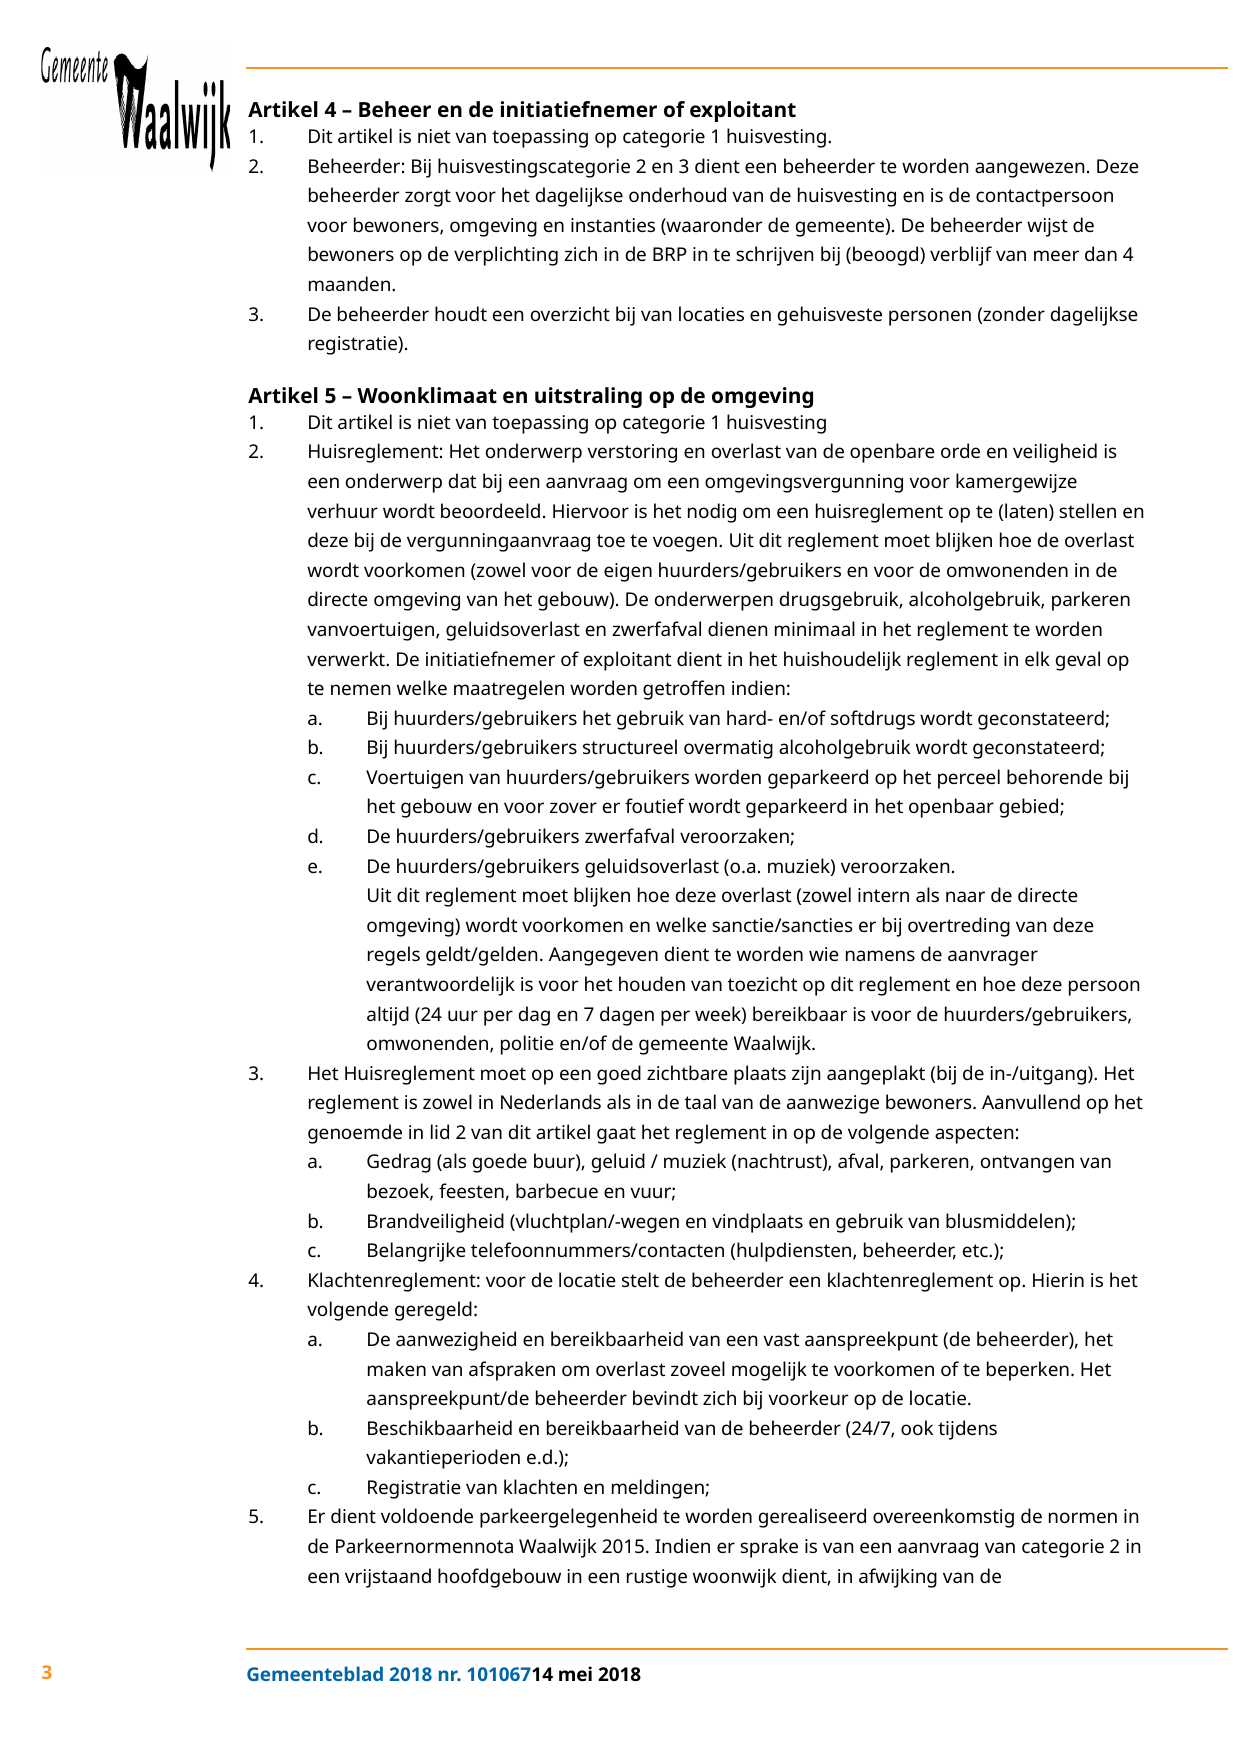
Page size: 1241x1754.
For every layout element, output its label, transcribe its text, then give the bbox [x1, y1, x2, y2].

list De huurders/gebruikers zwerfafval veroorzaken; [307, 823, 1152, 849]
list Dit artikel is niet van toepassing op categorie 1 huisvesting. [248, 123, 1152, 149]
list Registratie van klachten en meldingen; [307, 1474, 1152, 1500]
list Beheerder: Bij huisvestingscategorie 2 en 3 dient een beheerder te worden aangewezen. Deze beheerder zorgt voor het dagelijkse onderhoud van de huisvesting en is de contactpersoon voor bewoners, omgeving en instanties (waaronder de gemeente). De beheerder wijst de bewoners op de verplichting zich in de BRP in te schrijven bij (beoogd) verblijf van meer dan 4 maanden. [248, 153, 1152, 297]
list Er dient voldoende parkeergelegenheid te worden gerealiseerd overeenkomstig de normen in de Parkeernormennota Waalwijk 2015. Indien er sprake is van een aanvraag van categorie 2 in een vrijstaand hoofdgebouw in een rustige woonwijk dient, in afwijking van de [248, 1504, 1152, 1589]
list Gedrag (als goede buur), geluid / muziek (nachtrust), afval, parkeren, ontvangen van bezoek, feesten, barbecue en vuur; [307, 1149, 1152, 1204]
list Huisreglement: Het onderwerp verstoring en overlast van de openbare orde en veiligheid is een onderwerp dat bij een aanvraag om een omgevingsvergunning voor kamergewijze verhuur wordt beoordeeld. Hiervoor is het nodig om een huisreglement op te (laten) stellen en deze bij de vergunningaanvraag toe te voegen. Uit dit reglement moet blijken hoe de overlast wordt voorkomen (zowel voor de eigen huurders/gebruikers en voor de omwonenden in de directe omgeving van het gebouw). De onderwerpen drugsgebruik, alcoholgebruik, parkeren vanvoertuigen, geluidsoverlast en zwerfafval dienen minimaal in het reglement te worden verwerkt. De initiatiefnemer of exploitant dient in het huishoudelijk reglement in elk geval op te nemen welke maatregelen worden getroffen indien: [248, 439, 1152, 701]
list De aanwezigheid en bereikbaarheid van een vast aanspreekpunt (de beheerder), het maken van afspraken om overlast zoveel mogelijk te voorkomen of te beperken. Het aanspreekpunt/de beheerder bevindt zich bij voorkeur op de locatie. [307, 1326, 1152, 1411]
list De beheerder houdt een overzicht bij van locaties en gehuisveste personen (zonder dagelijkse registratie). [248, 301, 1152, 356]
list Uit dit reglement moet blijken hoe deze overlast (zowel intern als naar de directe omgeving) wordt voorkomen en welke sanctie/sancties er bij overtreding van deze regels geldt/gelden. Aangegeven dient te worden wie namens de aanvrager verantwoordelijk is voor het houden van toezicht op dit reglement en hoe deze persoon altijd (24 uur per dag en 7 dagen per week) bereikbaar is voor de huurders/gebruikers, omwonenden, politie en/of de gemeente Waalwijk. [307, 882, 1152, 1056]
list Beschikbaarheid en bereikbaarheid van de beheerder (24/7, ook tijdens vakantieperioden e.d.); [307, 1415, 1152, 1470]
list Voertuigen van huurders/gebruikers worden geparkeerd op het perceel behorende bij het gebouw en voor zover er foutief wordt geparkeerd in het openbaar gebied; [307, 764, 1152, 819]
list De huurders/gebruikers geluidsoverlast (o.a. muziek) veroorzaken. [307, 853, 1152, 879]
picture [41, 47, 231, 172]
list Brandveiligheid (vluchtplan/-wegen en vindplaats en gebruik van blusmiddelen); [307, 1208, 1152, 1234]
list Bij huurders/gebruikers het gebruik van hard- en/of softdrugs wordt geconstateerd; [307, 705, 1152, 731]
list Bij huurders/gebruikers structureel overmatig alcoholgebruik wordt geconstateerd; [307, 734, 1152, 760]
list Het Huisreglement moet op een goed zichtbare plaats zijn aangeplakt (bij de in-/uitgang). Het reglement is zowel in Nederlands als in de taal van de aanwezige bewoners. Aanvullend op het genoemde in lid 2 van dit artikel gaat het reglement in op de volgende aspecten: [248, 1060, 1152, 1145]
list Belangrijke telefoonnummers/contacten (hulpdiensten, beheerder, etc.); [307, 1237, 1152, 1263]
text Artikel 5 – Woonklimaat en uitstraling op de omgeving [248, 381, 1152, 409]
list Klachtenreglement: voor de locatie stelt de beheerder een klachtenreglement op. Hierin is het volgende geregeld: [248, 1267, 1152, 1322]
list Dit artikel is niet van toepassing op categorie 1 huisvesting [248, 409, 1152, 435]
text Artikel 4 – Beheer en de initiatiefnemer of exploitant [248, 95, 1152, 123]
